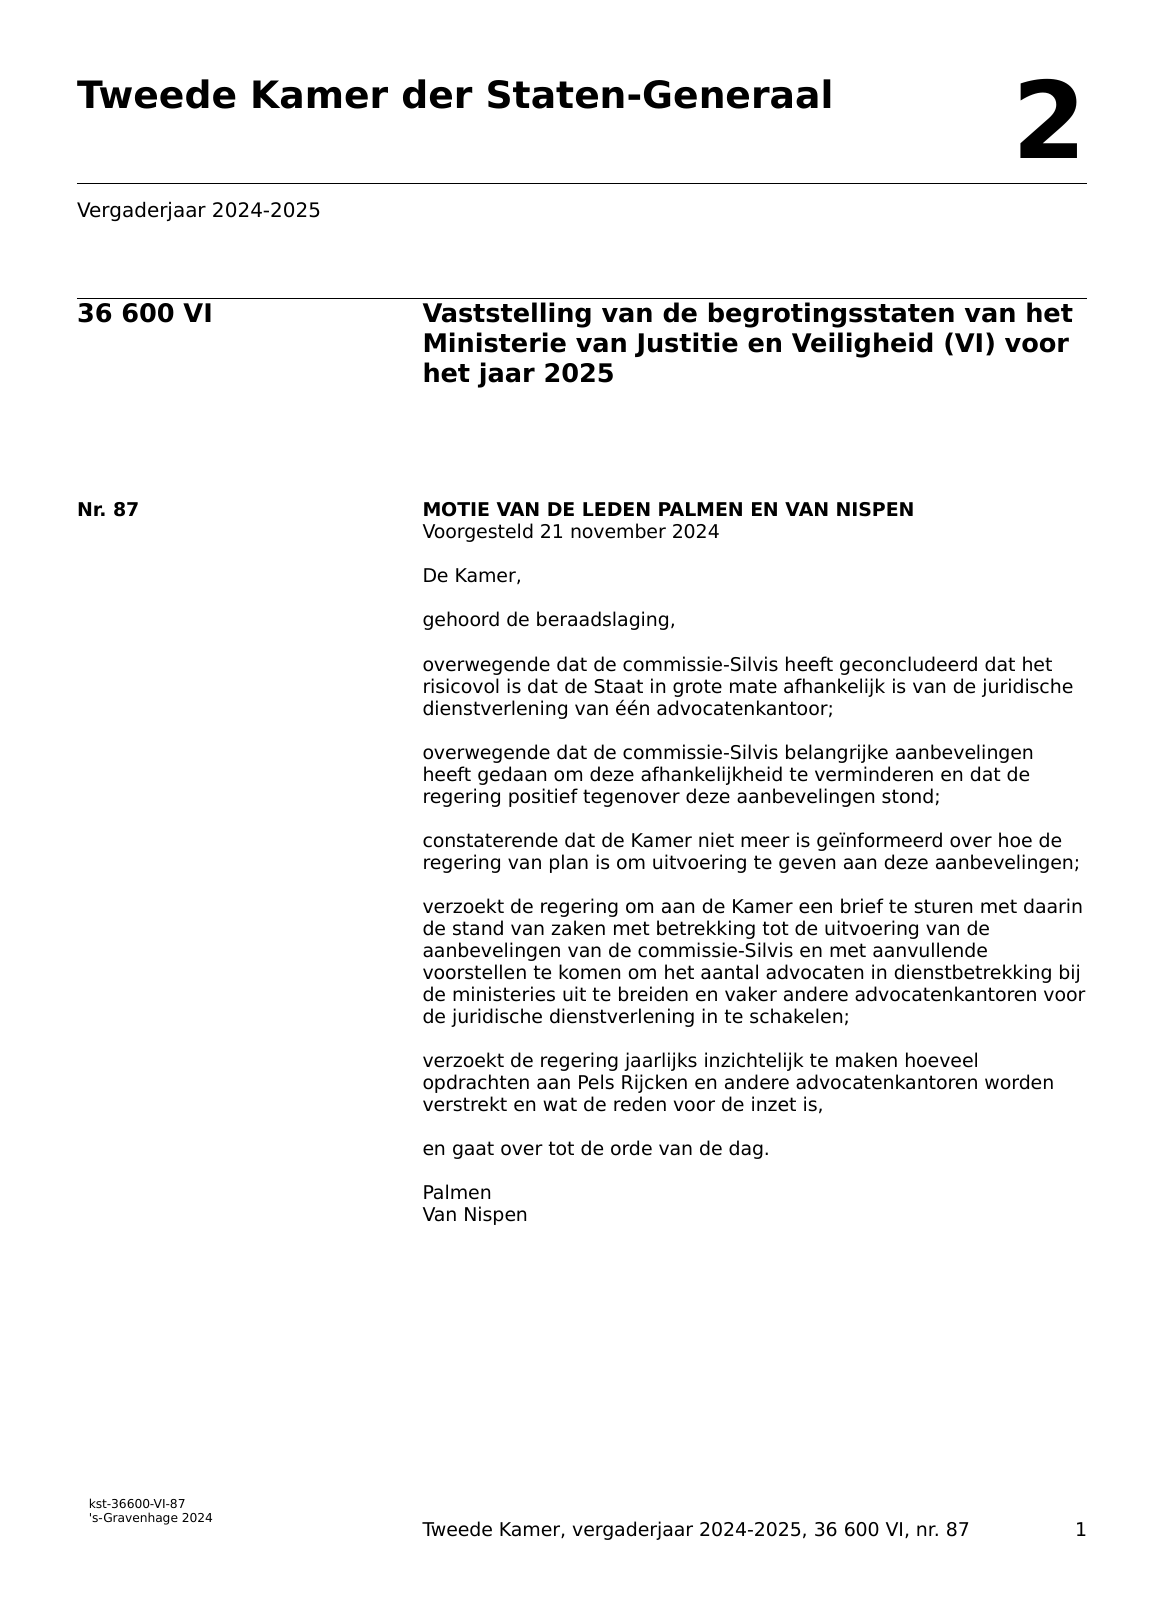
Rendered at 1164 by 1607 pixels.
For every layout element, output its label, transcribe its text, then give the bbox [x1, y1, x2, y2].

text verzoekt de regering jaarlijks inzichtelijk te maken hoeveel opdrachten aan Pels Rijcken en andere advocatenkantoren worden verstrekt en wat de reden voor de inzet is, [422, 1050, 1087, 1116]
subtitle 36 600 VI Vaststelling van de begrotingsstaten van het Ministerie van Justitie en Veiligheid (VI) voor het jaar 2025 [77, 299, 1087, 388]
text verzoekt de regering om aan de Kamer een brief te sturen met daarin de stand van zaken met betrekking tot de uitvoering van de aanbevelingen van de commissie-Silvis en met aanvullende voorstellen te komen om het aantal advocaten in dienstbetrekking bij de ministeries uit te breiden en vaker andere advocatenkantoren voor de juridische dienstverlening in te schakelen; [422, 896, 1087, 1028]
text overwegende dat de commissie-Silvis belangrijke aanbevelingen heeft gedaan om deze afhankelijkheid te verminderen en dat de regering positief tegenover deze aanbevelingen stond; [422, 742, 1087, 808]
text Palmen [422, 1182, 1087, 1204]
text Van Nispen [422, 1204, 1087, 1226]
text De Kamer, [422, 565, 1087, 587]
text kst-36600-VI-87 [88, 1497, 323, 1511]
text Voorgesteld 21 november 2024 [422, 521, 1087, 543]
text gehoord de beraadslaging, [422, 609, 1087, 631]
text constaterende dat de Kamer niet meer is geïnformeerd over hoe de regering van plan is om uitvoering te geven aan deze aanbevelingen; [422, 830, 1087, 874]
table_header Tweede Kamer der Staten-Generaal [77, 59, 886, 183]
text en gaat over tot de orde van de dag. [422, 1138, 1087, 1160]
table_cell Vergaderjaar 2024-2025 [77, 184, 1087, 298]
table_header 2 [886, 59, 1087, 183]
text overwegende dat de commissie-Silvis heeft geconcludeerd dat het risicovol is dat de Staat in grote mate afhankelijk is van de juridische dienstverlening van één advocatenkantoor; [422, 653, 1087, 719]
text 's-Gravenhage 2024 [88, 1511, 323, 1525]
subtitle Nr. 87 MOTIE VAN DE LEDEN PALMEN EN VAN NISPEN [77, 499, 1087, 521]
